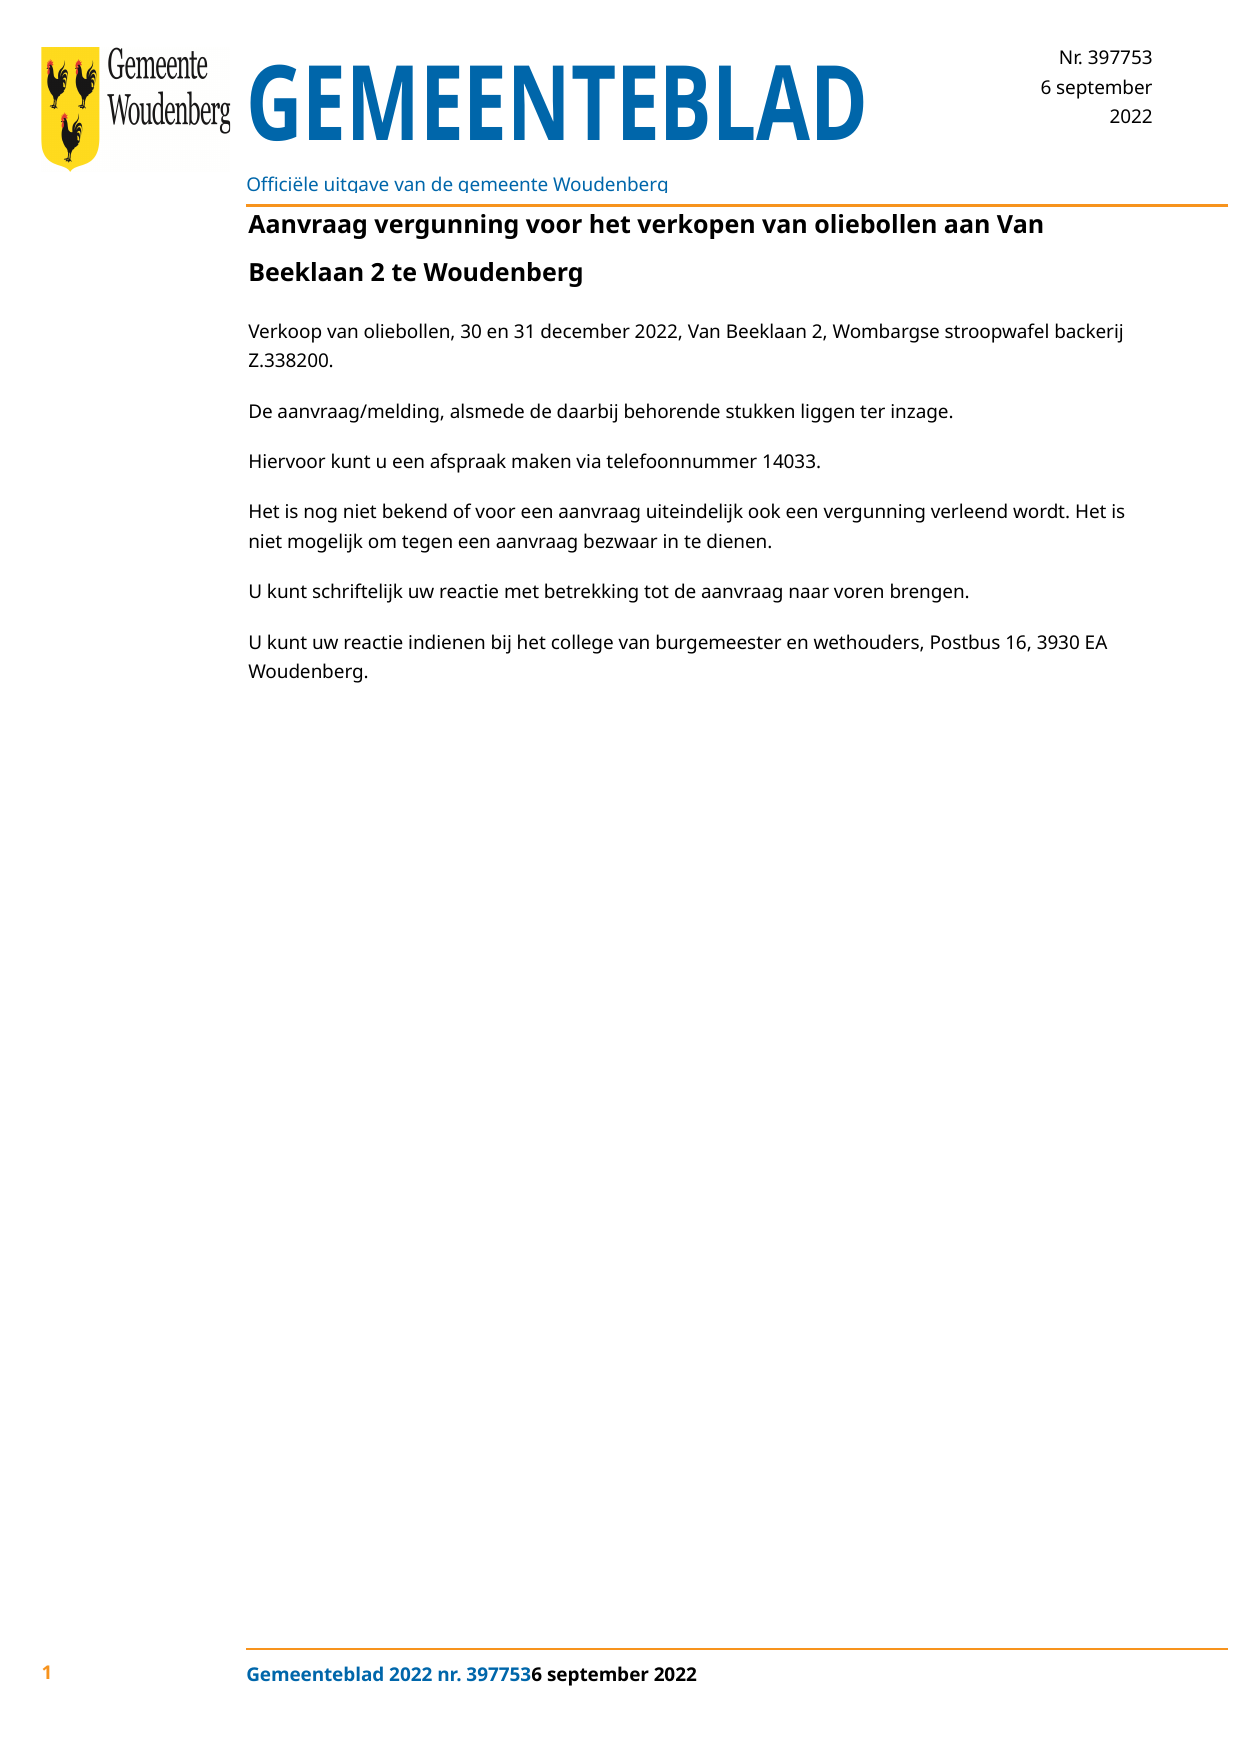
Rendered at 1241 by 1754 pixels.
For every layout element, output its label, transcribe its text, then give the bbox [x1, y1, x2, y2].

text U kunt schriftelijk uw reactie met betrekking tot de aanvraag naar voren brengen. [248, 579, 1152, 604]
text Het is nog niet bekend of voor een aanvraag uiteindelijk ook een vergunning verleend wordt. Het is niet mogelijk om tegen een aanvraag bezwaar in te dienen. [248, 499, 1152, 554]
text Hiervoor kunt u een afspraak maken via telefoonnummer 14033. [248, 448, 1152, 474]
text Aanvraag vergunning voor het verkopen van oliebollen aan Van Beeklaan 2 te Woudenberg [248, 207, 1152, 288]
text U kunt uw reactie indienen bij het college van burgemeester en wethouders, Postbus 16, 3930 EA Woudenberg. [248, 629, 1152, 684]
text Verkoop van oliebollen, 30 en 31 december 2022, Van Beeklaan 2, Wombargse stroopwafel backerij Z.338200. [248, 318, 1152, 373]
picture [41, 47, 231, 172]
text De aanvraag/melding, alsmede de daarbij behorende stukken liggen ter inzage. [248, 398, 1152, 424]
